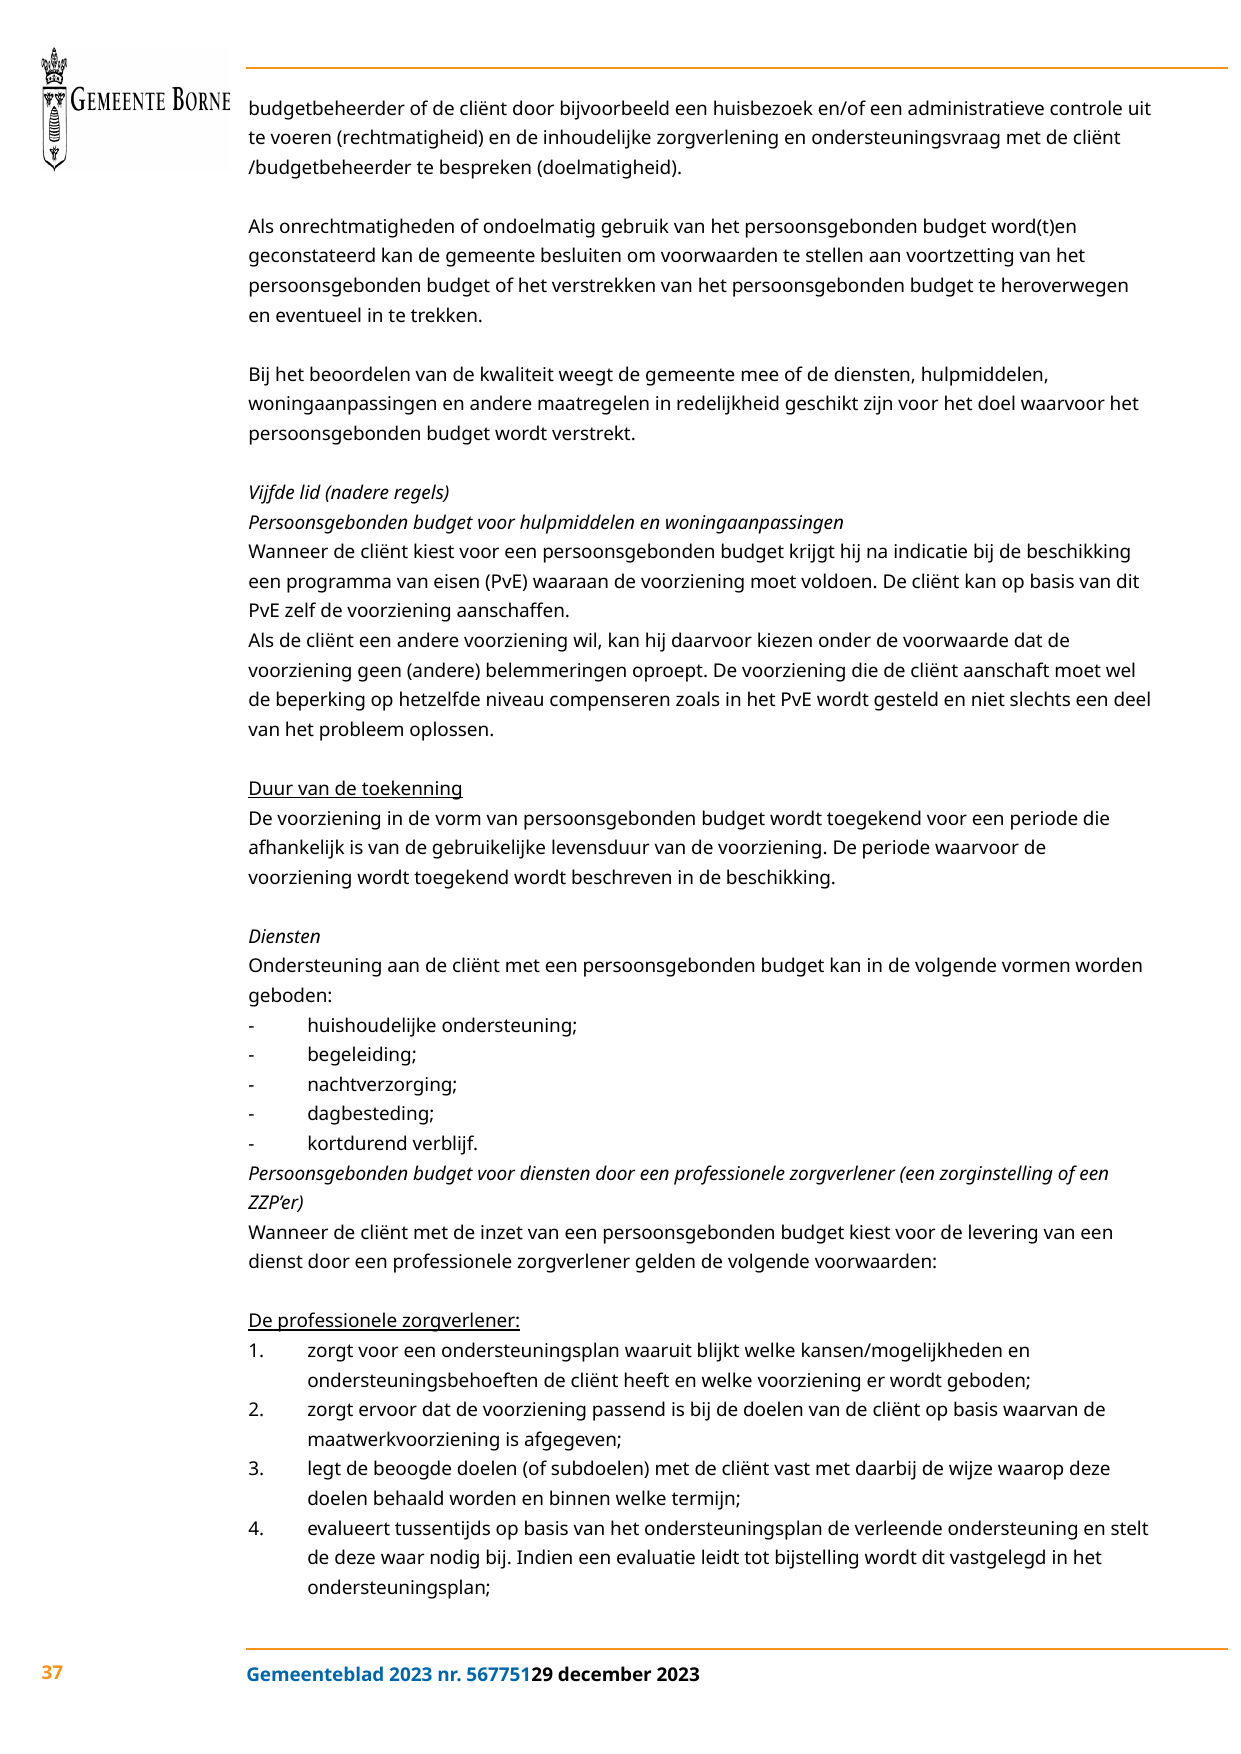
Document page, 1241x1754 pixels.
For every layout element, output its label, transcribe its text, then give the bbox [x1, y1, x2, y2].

text Duur van de toekenning [248, 775, 1152, 801]
list zorgt voor een ondersteuningsplan waaruit blijkt welke kansen/mogelijkheden en ondersteuningsbehoeften de cliënt heeft en welke voorziening er wordt geboden; [248, 1337, 1152, 1393]
text De voorziening in de vorm van persoonsgebonden budget wordt toegekend voor een periode die afhankelijk is van de gebruikelijke levensduur van de voorziening. De periode waarvoor de voorziening wordt toegekend wordt beschreven in de beschikking. [248, 805, 1152, 890]
list dagbesteding; [248, 1101, 1152, 1126]
list legt de beoogde doelen (of subdoelen) met de cliënt vast met daarbij de wijze waarop deze doelen behaald worden en binnen welke termijn; [248, 1456, 1152, 1511]
text De professionele zorgverlener: [248, 1308, 1152, 1333]
text Persoonsgebonden budget voor hulpmiddelen en woningaanpassingen [248, 509, 1152, 535]
picture [41, 47, 231, 172]
text Vijfde lid (nadere regels) [248, 479, 1152, 505]
text Wanneer de cliënt met de inzet van een persoonsgebonden budget kiest voor de levering van een dienst door een professionele zorgverlener gelden de volgende voorwaarden: [248, 1219, 1152, 1274]
list huishoudelijke ondersteuning; [248, 1012, 1152, 1038]
text Als de cliënt een andere voorziening wil, kan hij daarvoor kiezen onder de voorwaarde dat de voorziening geen (andere) belemmeringen oproept. De voorziening die de cliënt aanschaft moet wel de beperking op hetzelfde niveau compenseren zoals in het PvE wordt gesteld en niet slechts een deel van het probleem oplossen. [248, 627, 1152, 742]
text Diensten [248, 923, 1152, 949]
list begeleiding; [248, 1041, 1152, 1067]
list evalueert tussentijds op basis van het ondersteuningsplan de verleende ondersteuning en stelt de deze waar nodig bij. Indien een evaluatie leidt tot bijstelling wordt dit vastgelegd in het ondersteuningsplan; [248, 1515, 1152, 1600]
list kortdurend verblijf. [248, 1130, 1152, 1156]
list nachtverzorging; [248, 1071, 1152, 1097]
list zorgt ervoor dat de voorziening passend is bij de doelen van de cliënt op basis waarvan de maatwerkvoorziening is afgegeven; [248, 1396, 1152, 1452]
text Als onrechtmatigheden of ondoelmatig gebruik van het persoonsgebonden budget word(t)en geconstateerd kan de gemeente besluiten om voorwaarden te stellen aan voortzetting van het persoonsgebonden budget of het verstrekken van het persoonsgebonden budget te heroverwegen en eventueel in te trekken. [248, 213, 1152, 328]
text Bij het beoordelen van de kwaliteit weegt de gemeente mee of de diensten, hulpmiddelen, woningaanpassingen en andere maatregelen in redelijkheid geschikt zijn voor het doel waarvoor het persoonsgebonden budget wordt verstrekt. [248, 361, 1152, 446]
text budgetbeheerder of de cliënt door bijvoorbeeld een huisbezoek en/of een administratieve controle uit te voeren (rechtmatigheid) en de inhoudelijke zorgverlening en ondersteuningsvraag met de cliënt /budgetbeheerder te bespreken (doelmatigheid). [248, 95, 1152, 180]
text Persoonsgebonden budget voor diensten door een professionele zorgverlener (een zorginstelling of een ZZP’er) [248, 1160, 1152, 1215]
text Ondersteuning aan de cliënt met een persoonsgebonden budget kan in de volgende vormen worden geboden: [248, 953, 1152, 1008]
text Wanneer de cliënt kiest voor een persoonsgebonden budget krijgt hij na indicatie bij de beschikking een programma van eisen (PvE) waaraan de voorziening moet voldoen. De cliënt kan op basis van dit PvE zelf de voorziening aanschaffen. [248, 538, 1152, 623]
